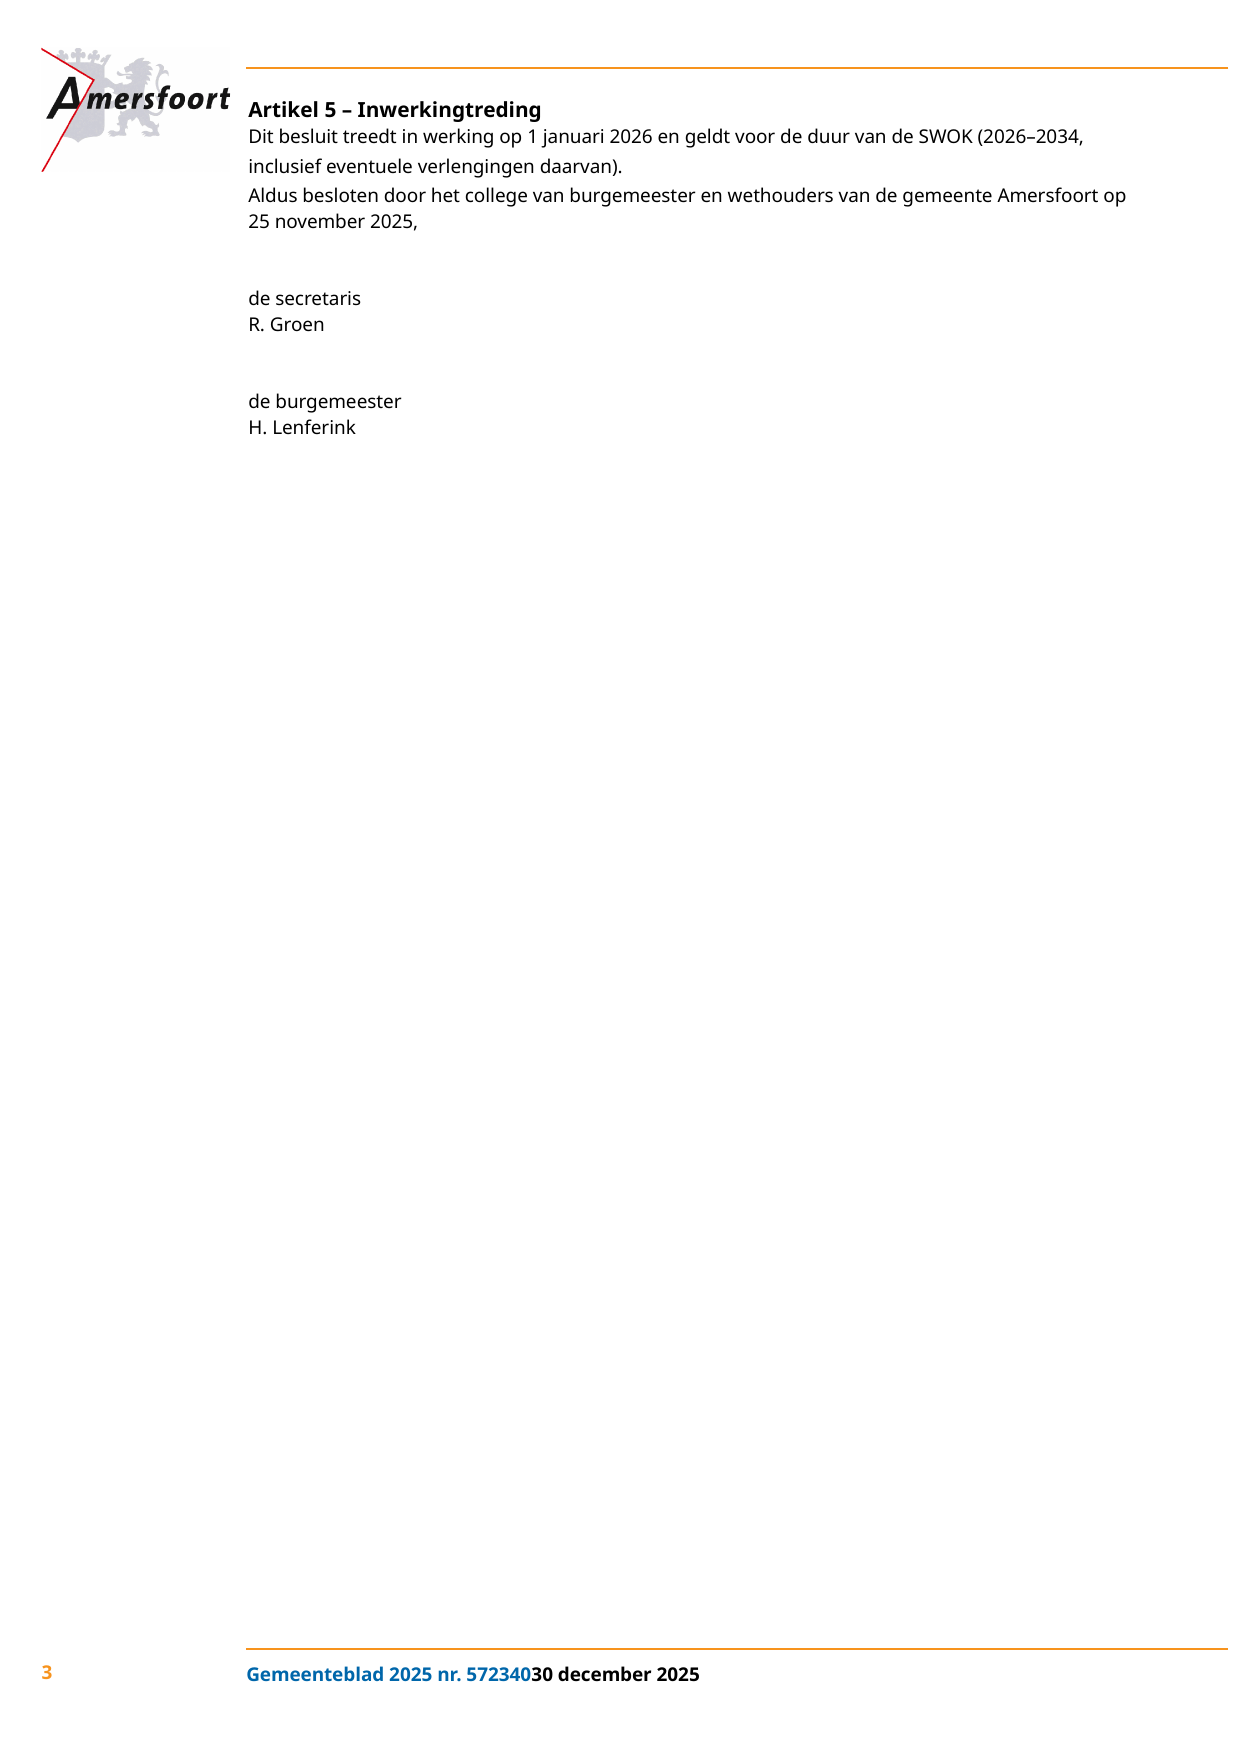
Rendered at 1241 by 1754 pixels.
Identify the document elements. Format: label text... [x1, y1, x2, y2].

text Aldus besloten door het college van burgemeester en wethouders van de gemeente Amersfoort op 25 november 2025, [248, 182, 1152, 234]
text de burgemeester [248, 388, 1152, 414]
text Artikel 5 – Inwerkingtreding [248, 95, 1152, 123]
text H. Lenferink [248, 414, 1152, 440]
text de secretaris [248, 285, 1152, 311]
picture [41, 47, 231, 172]
text R. Groen [248, 311, 1152, 337]
text Dit besluit treedt in werking op 1 januari 2026 en geldt voor de duur van de SWOK (2026–2034, inclusief eventuele verlengingen daarvan). [248, 123, 1152, 178]
